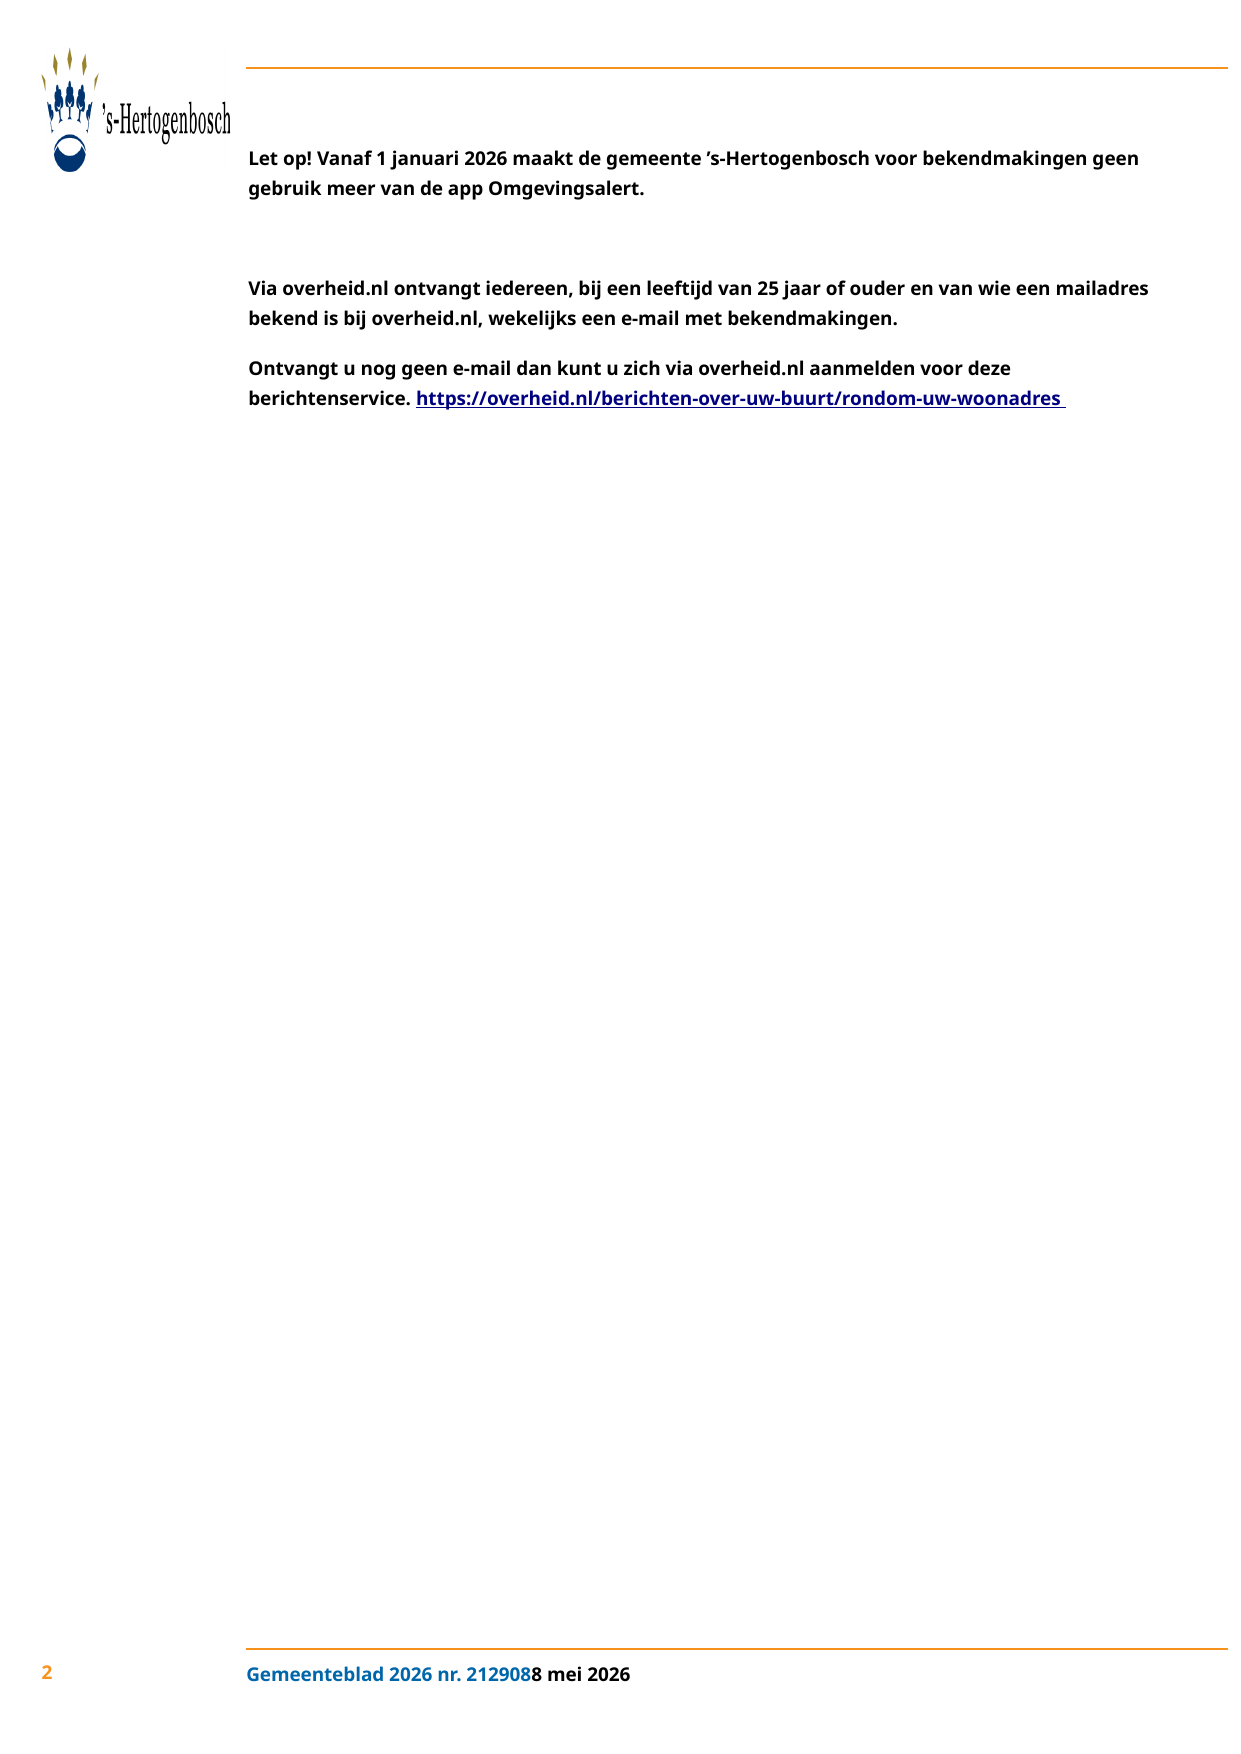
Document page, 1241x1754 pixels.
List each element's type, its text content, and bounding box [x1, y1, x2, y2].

text Ontvangt u nog geen e-mail dan kunt u zich via overheid.nl aanmelden voor deze berichtenservice. https://overheid.nl/berichten-over-uw-buurt/rondom-uw-woonadres [248, 356, 1152, 411]
text Let op! Vanaf 1 januari 2026 maakt de gemeente ’s-Hertogenbosch voor bekendmakingen geen gebruik meer van de app Omgevingsalert. [248, 145, 1152, 201]
picture [41, 47, 231, 172]
text Via overheid.nl ontvangt iedereen, bij een leeftijd van 25 jaar of ouder en van wie een mailadres bekend is bij overheid.nl, wekelijks een e-mail met bekendmakingen. [248, 276, 1152, 331]
